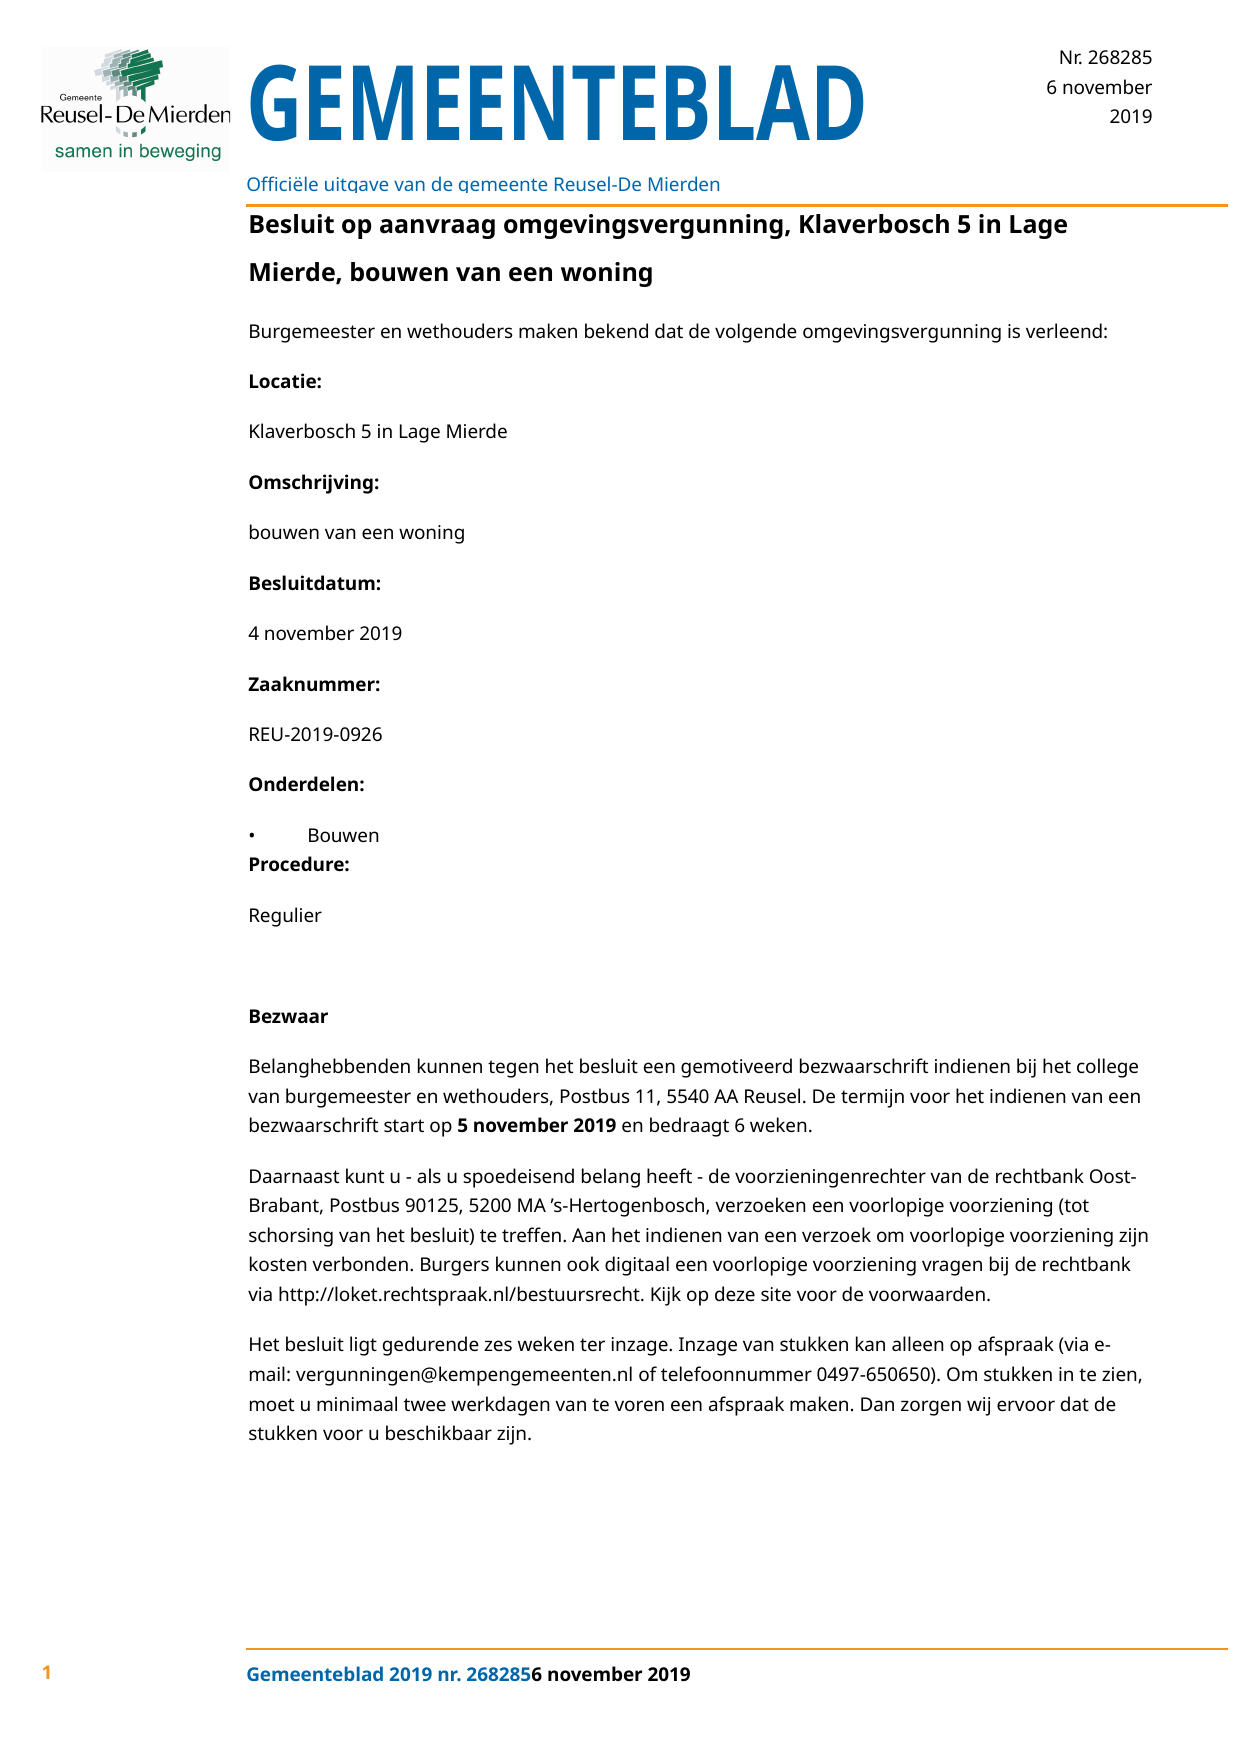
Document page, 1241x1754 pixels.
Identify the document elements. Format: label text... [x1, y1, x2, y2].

text Burgemeester en wethouders maken bekend dat de volgende omgevingsvergunning is verleend: [248, 318, 1152, 344]
text Onderdelen: [248, 772, 1152, 797]
list Bouwen [248, 822, 1152, 848]
picture [41, 47, 231, 172]
text Zaaknummer: [248, 671, 1152, 697]
text Regulier [248, 902, 1152, 928]
text Omschrijving: [248, 469, 1152, 495]
text Procedure: [248, 852, 1152, 877]
text Klaverbosch 5 in Lage Mierde [248, 419, 1152, 444]
text bouwen van een woning [248, 519, 1152, 545]
text 4 november 2019 [248, 620, 1152, 646]
text Bezwaar [248, 1003, 1152, 1029]
text Het besluit ligt gedurende zes weken ter inzage. Inzage van stukken kan alleen op afspraak (via e-mail: vergunningen@kempengemeenten.nl of telefoonnummer 0497-650650). Om stukken in te zien, moet u minimaal twee werkdagen van te voren een afspraak maken. Dan zorgen wij ervoor dat de stukken voor u beschikbaar zijn. [248, 1332, 1152, 1446]
text Belanghebbenden kunnen tegen het besluit een gemotiveerd bezwaarschrift indienen bij het college van burgemeester en wethouders, Postbus 11, 5540 AA Reusel. De termijn voor het indienen van een bezwaarschrift start op 5 november 2019 en bedraagt 6 weken. [248, 1053, 1152, 1138]
text REU-2019-0926 [248, 721, 1152, 747]
text Locatie: [248, 368, 1152, 394]
text Besluitdatum: [248, 570, 1152, 596]
text Besluit op aanvraag omgevingsvergunning, Klaverbosch 5 in Lage Mierde, bouwen van een woning [248, 207, 1152, 288]
text Daarnaast kunt u - als u spoedeisend belang heeft - de voorzieningenrechter van de rechtbank Oost-Brabant, Postbus 90125, 5200 MA ’s-Hertogenbosch, verzoeken een voorlopige voorziening (tot schorsing van het besluit) te treffen. Aan het indienen van een verzoek om voorlopige voorziening zijn kosten verbonden. Burgers kunnen ook digitaal een voorlopige voorziening vragen bij de rechtbank via http://loket.rechtspraak.nl/bestuursrecht. Kijk op deze site voor de voorwaarden. [248, 1163, 1152, 1307]
